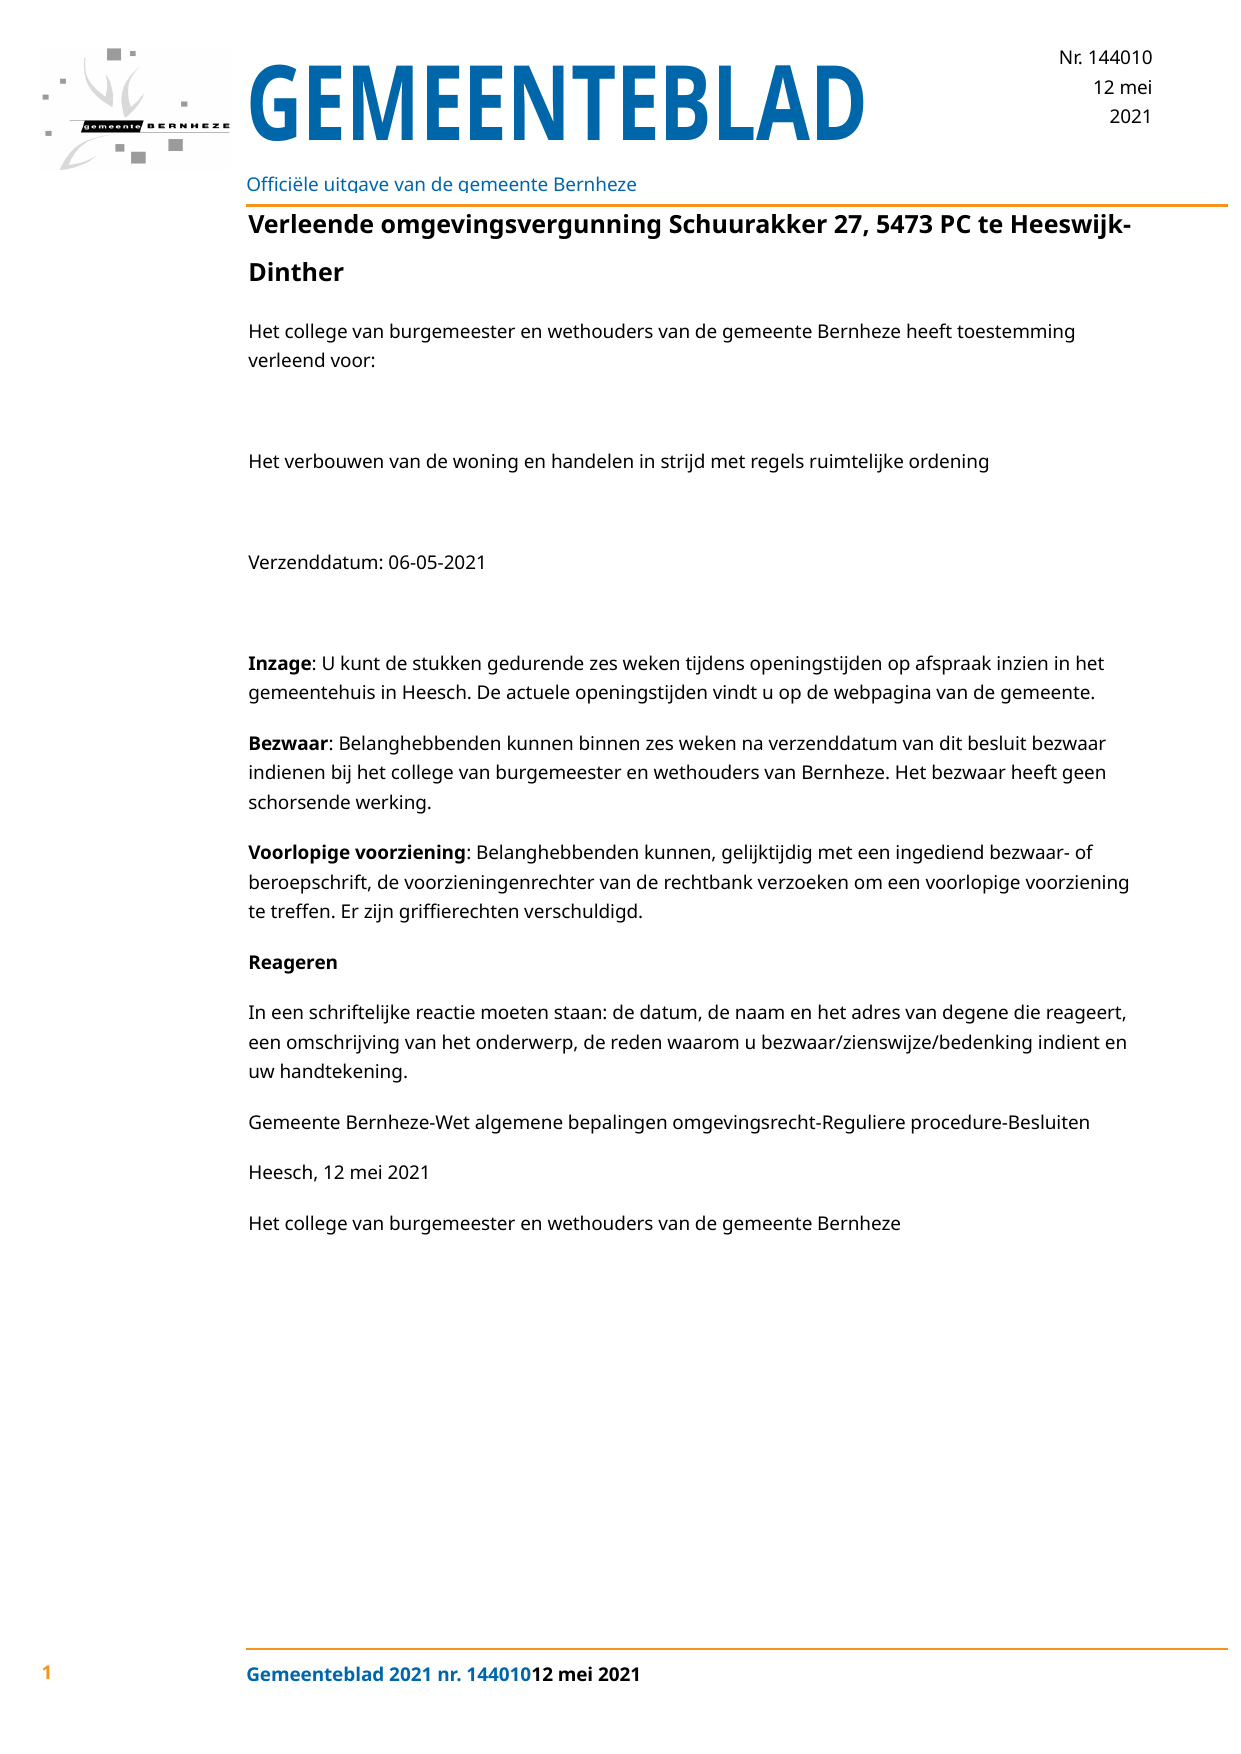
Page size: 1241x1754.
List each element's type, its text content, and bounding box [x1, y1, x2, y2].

text Bezwaar: Belanghebbenden kunnen binnen zes weken na verzenddatum van dit besluit bezwaar indienen bij het college van burgemeester en wethouders van Bernheze. Het bezwaar heeft geen schorsende werking. [248, 730, 1152, 815]
text Het college van burgemeester en wethouders van de gemeente Bernheze heeft toestemming verleend voor: [248, 318, 1152, 373]
text Het verbouwen van de woning en handelen in strijd met regels ruimtelijke ordening [248, 448, 1152, 474]
text Inzage: U kunt de stukken gedurende zes weken tijdens openingstijden op afspraak inzien in het gemeentehuis in Heesch. De actuele openingstijden vindt u op de webpagina van de gemeente. [248, 650, 1152, 705]
text In een schriftelijke reactie moeten staan: de datum, de naam en het adres van degene die reageert, een omschrijving van het onderwerp, de reden waarom u bezwaar/zienswijze/bedenking indient en uw handtekening. [248, 999, 1152, 1084]
text Reageren [248, 949, 1152, 975]
text Het college van burgemeester en wethouders van de gemeente Bernheze [248, 1210, 1152, 1236]
picture [41, 47, 231, 172]
text Gemeente Bernheze-Wet algemene bepalingen omgevingsrecht-Reguliere procedure-Besluiten [248, 1109, 1152, 1135]
text Heesch, 12 mei 2021 [248, 1159, 1152, 1185]
text Voorlopige voorziening: Belanghebbenden kunnen, gelijktijdig met een ingediend bezwaar- of beroepschrift, de voorzieningenrechter van de rechtbank verzoeken om een voorlopige voorziening te treffen. Er zijn griffierechten verschuldigd. [248, 839, 1152, 924]
text Verleende omgevingsvergunning Schuurakker 27, 5473 PC te Heeswijk-Dinther [248, 207, 1152, 288]
text Verzenddatum: 06-05-2021 [248, 549, 1152, 575]
